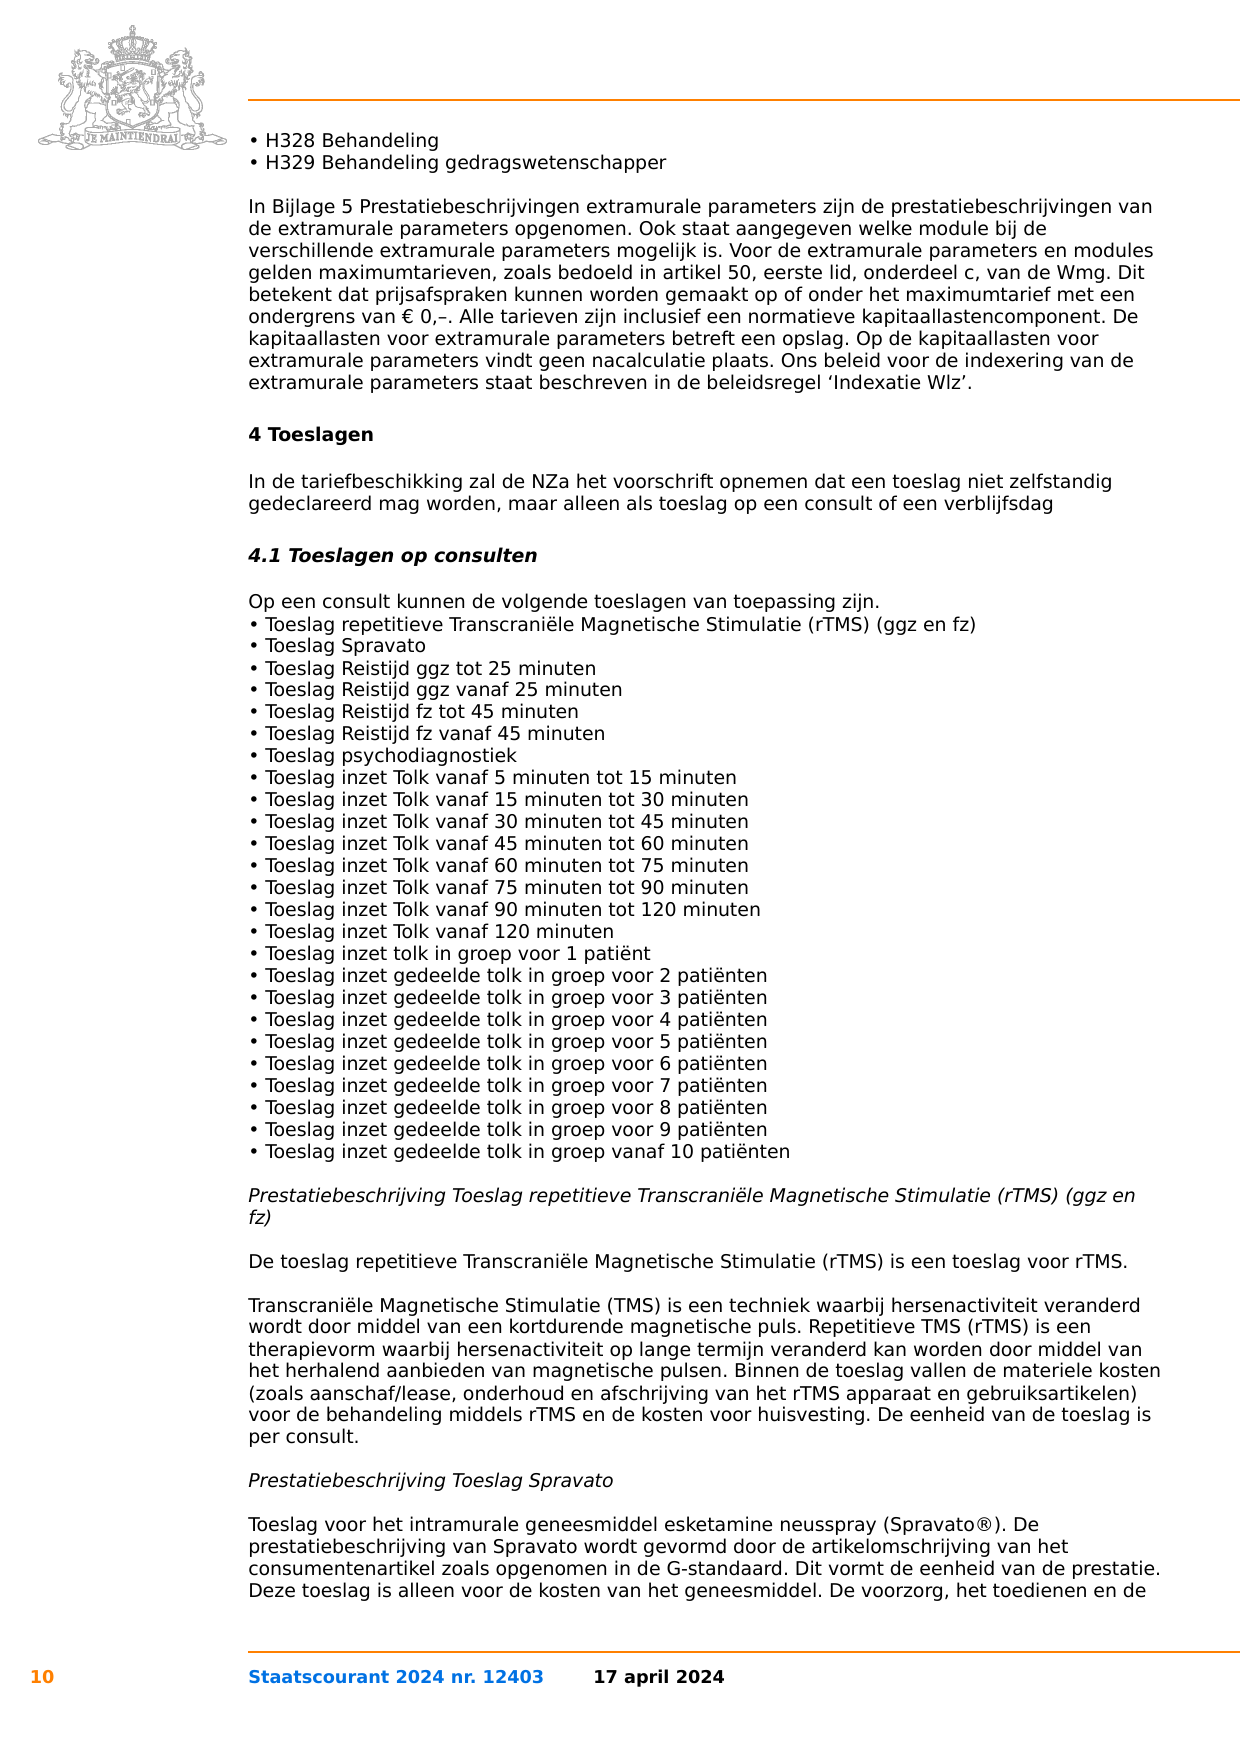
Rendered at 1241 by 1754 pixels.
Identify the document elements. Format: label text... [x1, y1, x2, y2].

text • Toeslag inzet Tolk vanaf 75 minuten tot 90 minuten [248, 877, 1163, 899]
text • Toeslag psychodiagnostiek [248, 745, 1163, 767]
text • Toeslag repetitieve Transcraniële Magnetische Stimulatie (rTMS) (ggz en fz) [248, 613, 1163, 635]
text Op een consult kunnen de volgende toeslagen van toepassing zijn. [248, 591, 1163, 613]
text • Toeslag inzet Tolk vanaf 30 minuten tot 45 minuten [248, 811, 1163, 833]
text In Bijlage 5 Prestatiebeschrijvingen extramurale parameters zijn de prestatiebeschrijvingen van de extramurale parameters opgenomen. Ook staat aangegeven welke module bij de verschillende extramurale parameters mogelijk is. Voor de extramurale parameters en modules gelden maximumtarieven, zoals bedoeld in artikel 50, eerste lid, onderdeel c, van de Wmg. Dit betekent dat prijsafspraken kunnen worden gemaakt op of onder het maximumtarief met een ondergrens van € 0,–. Alle tarieven zijn inclusief een normatieve kapitaallastencomponent. De kapitaallasten voor extramurale parameters betreft een opslag. Op de kapitaallasten voor extramurale parameters vindt geen nacalculatie plaats. Ons beleid voor de indexering van de extramurale parameters staat beschreven in de beleidsregel ‘Indexatie Wlz’. [248, 196, 1163, 393]
text • Toeslag Reistijd fz tot 45 minuten [248, 701, 1163, 723]
subtitle 4 Toeslagen [248, 423, 1163, 446]
text Transcraniële Magnetische Stimulatie (TMS) is een techniek waarbij hersenactiviteit veranderd wordt door middel van een kortdurende magnetische puls. Repetitieve TMS (rTMS) is een therapievorm waarbij hersenactiviteit op lange termijn veranderd kan worden door middel van het herhalend aanbieden van magnetische pulsen. Binnen de toeslag vallen de materiele kosten (zoals aanschaf/lease, onderhoud en afschrijving van het rTMS apparaat en gebruiksartikelen) voor de behandeling middels rTMS en de kosten voor huisvesting. De eenheid van de toeslag is per consult. [248, 1294, 1163, 1448]
text • H328 Behandeling [248, 130, 1163, 152]
text • Toeslag inzet gedeelde tolk in groep voor 2 patiënten [248, 965, 1163, 987]
text • Toeslag inzet Tolk vanaf 15 minuten tot 30 minuten [248, 789, 1163, 811]
text • Toeslag inzet gedeelde tolk in groep voor 5 patiënten [248, 1031, 1163, 1053]
text • Toeslag inzet Tolk vanaf 60 minuten tot 75 minuten [248, 855, 1163, 877]
text • Toeslag inzet Tolk vanaf 5 minuten tot 15 minuten [248, 767, 1163, 789]
text • Toeslag inzet gedeelde tolk in groep voor 9 patiënten [248, 1119, 1163, 1141]
text • Toeslag inzet gedeelde tolk in groep voor 8 patiënten [248, 1097, 1163, 1119]
text • Toeslag inzet gedeelde tolk in groep voor 4 patiënten [248, 1009, 1163, 1031]
text • Toeslag inzet gedeelde tolk in groep vanaf 10 patiënten [248, 1141, 1163, 1163]
subtitle Prestatiebeschrijving Toeslag repetitieve Transcraniële Magnetische Stimulatie (rTMS) (ggz en fz) [248, 1185, 1163, 1229]
text • Toeslag inzet gedeelde tolk in groep voor 3 patiënten [248, 987, 1163, 1009]
text • H329 Behandeling gedragswetenschapper [248, 152, 1163, 174]
text • Toeslag inzet Tolk vanaf 90 minuten tot 120 minuten [248, 899, 1163, 921]
text In de tariefbeschikking zal de NZa het voorschrift opnemen dat een toeslag niet zelfstandig gedeclareerd mag worden, maar alleen als toeslag op een consult of een verblijfsdag [248, 471, 1163, 514]
text Toeslag voor het intramurale geneesmiddel esketamine neusspray (Spravato®). De prestatiebeschrijving van Spravato wordt gevormd door de artikelomschrijving van het consumentenartikel zoals opgenomen in de G-standaard. Dit vormt de eenheid van de prestatie. Deze toeslag is alleen voor de kosten van het geneesmiddel. De voorzorg, het toedienen en de [248, 1514, 1163, 1602]
picture [38, 25, 227, 150]
subtitle 4.1 Toeslagen op consulten [248, 544, 1163, 566]
text • Toeslag inzet gedeelde tolk in groep voor 6 patiënten [248, 1053, 1163, 1075]
text • Toeslag inzet tolk in groep voor 1 patiënt [248, 943, 1163, 965]
text • Toeslag Reistijd ggz vanaf 25 minuten [248, 679, 1163, 701]
text De toeslag repetitieve Transcraniële Magnetische Stimulatie (rTMS) is een toeslag voor rTMS. [248, 1251, 1163, 1273]
text • Toeslag Spravato [248, 635, 1163, 657]
text • Toeslag Reistijd fz vanaf 45 minuten [248, 723, 1163, 745]
text • Toeslag inzet gedeelde tolk in groep voor 7 patiënten [248, 1075, 1163, 1097]
text • Toeslag Reistijd ggz tot 25 minuten [248, 657, 1163, 679]
text • Toeslag inzet Tolk vanaf 120 minuten [248, 921, 1163, 943]
subtitle Prestatiebeschrijving Toeslag Spravato [248, 1470, 1163, 1492]
text • Toeslag inzet Tolk vanaf 45 minuten tot 60 minuten [248, 833, 1163, 855]
